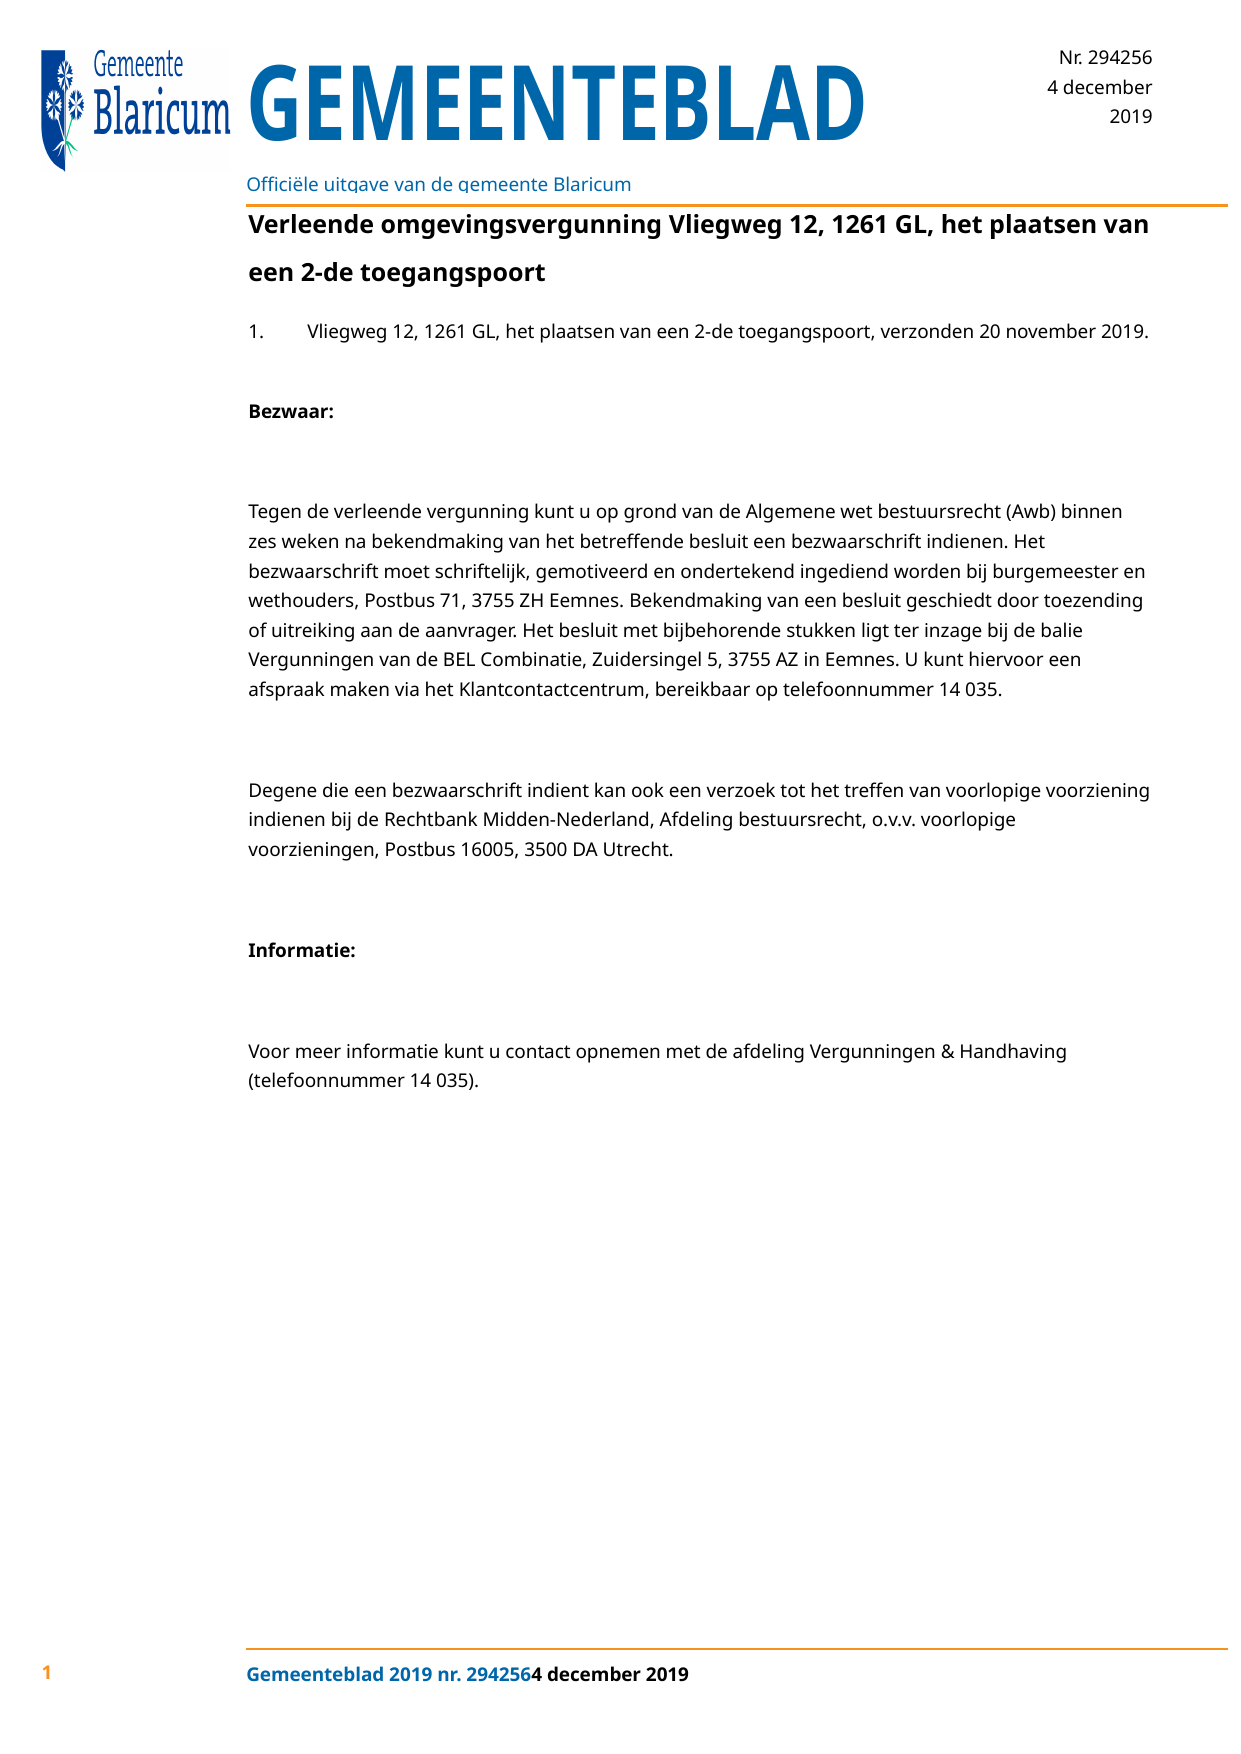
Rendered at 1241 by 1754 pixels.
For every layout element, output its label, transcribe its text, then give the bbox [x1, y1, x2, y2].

text Degene die een bezwaarschrift indient kan ook een verzoek tot het treffen van voorlopige voorziening indienen bij de Rechtbank Midden-Nederland, Afdeling bestuursrecht, o.v.v. voorlopige voorzieningen, Postbus 16005, 3500 DA Utrecht. [248, 777, 1152, 862]
text Informatie: [248, 937, 1152, 963]
text Voor meer informatie kunt u contact opnemen met de afdeling Vergunningen & Handhaving (telefoonnummer 14 035). [248, 1038, 1152, 1093]
text Tegen de verleende vergunning kunt u op grond van de Algemene wet bestuursrecht (Awb) binnen zes weken na bekendmaking van het betreffende besluit een bezwaarschrift indienen. Het bezwaarschrift moet schriftelijk, gemotiveerd en ondertekend ingediend worden bij burgemeester en wethouders, Postbus 71, 3755 ZH Eemnes. Bekendmaking van een besluit geschiedt door toezending of uitreiking aan de aanvrager. Het besluit met bijbehorende stukken ligt ter inzage bij de balie Vergunningen van de BEL Combinatie, Zuidersingel 5, 3755 AZ in Eemnes. U kunt hiervoor een afspraak maken via het Klantcontactcentrum, bereikbaar op telefoonnummer 14 035. [248, 499, 1152, 702]
picture [41, 47, 231, 172]
text Verleende omgevingsvergunning Vliegweg 12, 1261 GL, het plaatsen van een 2-de toegangspoort [248, 207, 1152, 288]
list Vliegweg 12, 1261 GL, het plaatsen van een 2-de toegangspoort, verzonden 20 november 2019. [248, 318, 1152, 344]
text Bezwaar: [248, 398, 1152, 424]
